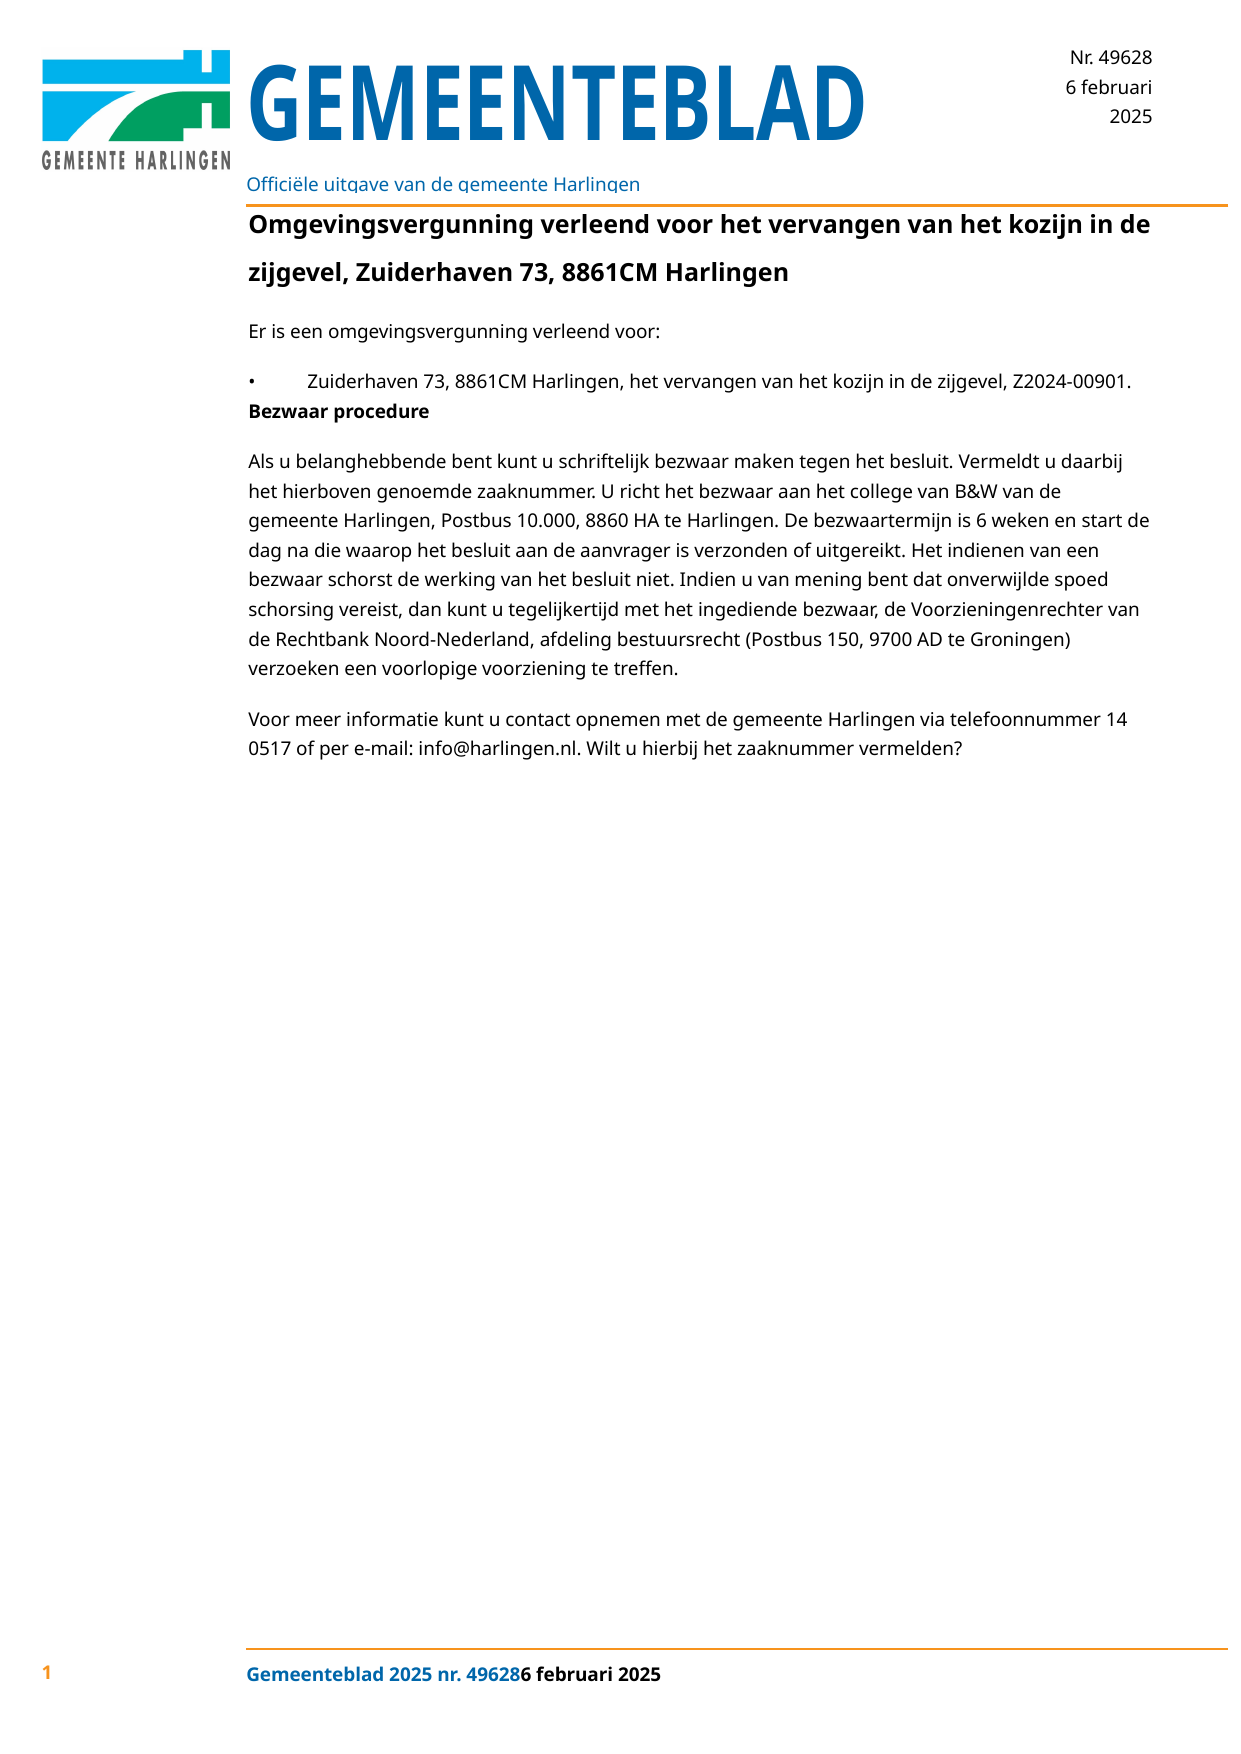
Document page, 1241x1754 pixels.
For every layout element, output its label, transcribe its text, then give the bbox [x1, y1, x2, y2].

list Zuiderhaven 73, 8861CM Harlingen, het vervangen van het kozijn in de zijgevel, Z2024-00901. [248, 368, 1152, 394]
text Omgevingsvergunning verleend voor het vervangen van het kozijn in de zijgevel, Zuiderhaven 73, 8861CM Harlingen [248, 207, 1152, 288]
text Voor meer informatie kunt u contact opnemen met de gemeente Harlingen via telefoonnummer 14 0517 of per e-mail: info@harlingen.nl. Wilt u hierbij het zaaknummer vermelden? [248, 706, 1152, 761]
text Als u belanghebbende bent kunt u schriftelijk bezwaar maken tegen het besluit. Vermeldt u daarbij het hierboven genoemde zaaknummer. U richt het bezwaar aan het college van B&W van de gemeente Harlingen, Postbus 10.000, 8860 HA te Harlingen. De bezwaartermijn is 6 weken en start de dag na die waarop het besluit aan de aanvrager is verzonden of uitgereikt. Het indienen van een bezwaar schorst de werking van het besluit niet. Indien u van mening bent dat onverwijlde spoed schorsing vereist, dan kunt u tegelijkertijd met het ingediende bezwaar, de Voorzieningenrechter van de Rechtbank Noord-Nederland, afdeling bestuursrecht (Postbus 150, 9700 AD te Groningen) verzoeken een voorlopige voorziening te treffen. [248, 448, 1152, 681]
text Bezwaar procedure [248, 398, 1152, 424]
text Er is een omgevingsvergunning verleend voor: [248, 318, 1152, 344]
picture [41, 47, 231, 172]
